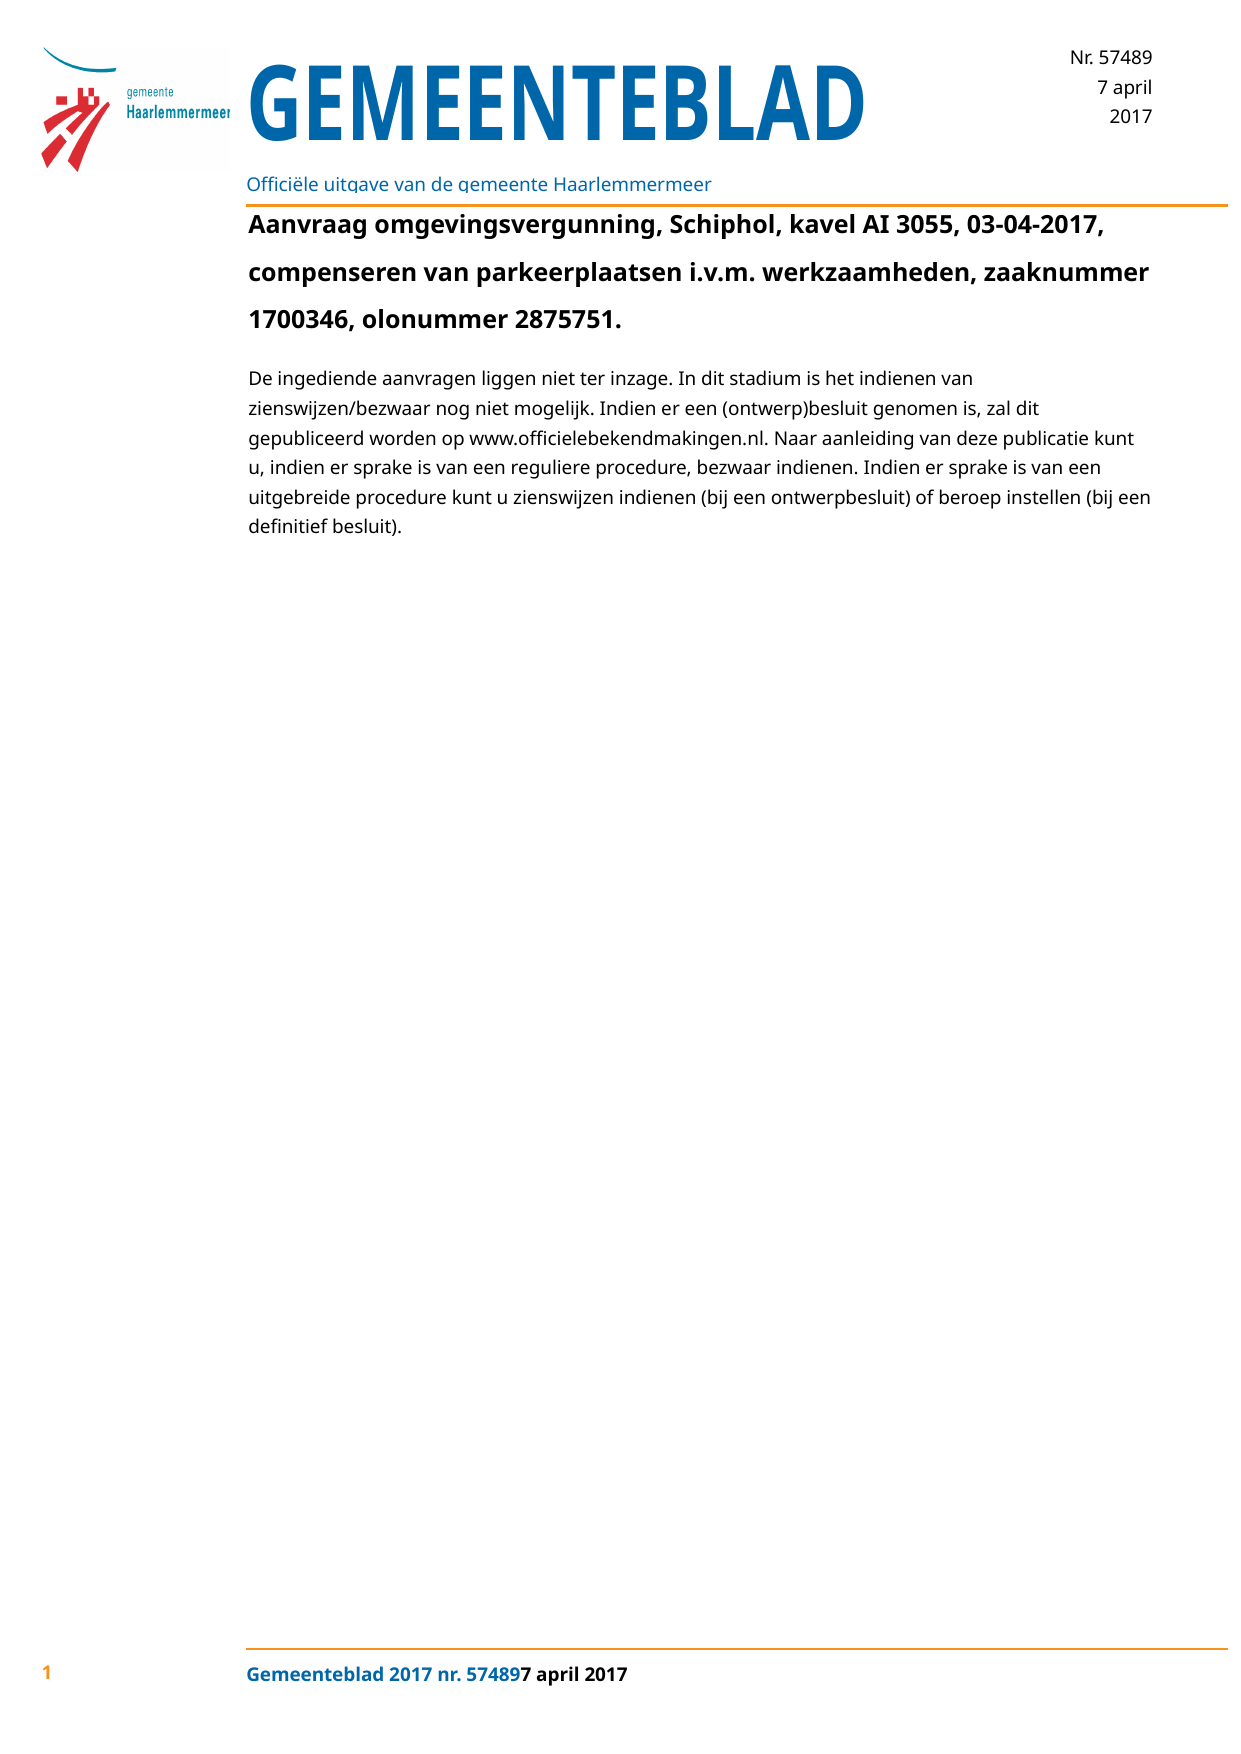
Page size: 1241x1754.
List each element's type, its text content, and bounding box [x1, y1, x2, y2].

text De ingediende aanvragen liggen niet ter inzage. In dit stadium is het indienen van zienswijzen/bezwaar nog niet mogelijk. Indien er een (ontwerp)besluit genomen is, zal dit gepubliceerd worden op www.officielebekendmakingen.nl. Naar aanleiding van deze publicatie kunt u, indien er sprake is van een reguliere procedure, bezwaar indienen. Indien er sprake is van een uitgebreide procedure kunt u zienswijzen indienen (bij een ontwerpbesluit) of beroep instellen (bij een definitief besluit). [248, 366, 1152, 539]
picture [41, 47, 231, 172]
text Aanvraag omgevingsvergunning, Schiphol, kavel AI 3055, 03-04-2017, compenseren van parkeerplaatsen i.v.m. werkzaamheden, zaaknummer 1700346, olonummer 2875751. [248, 207, 1152, 336]
